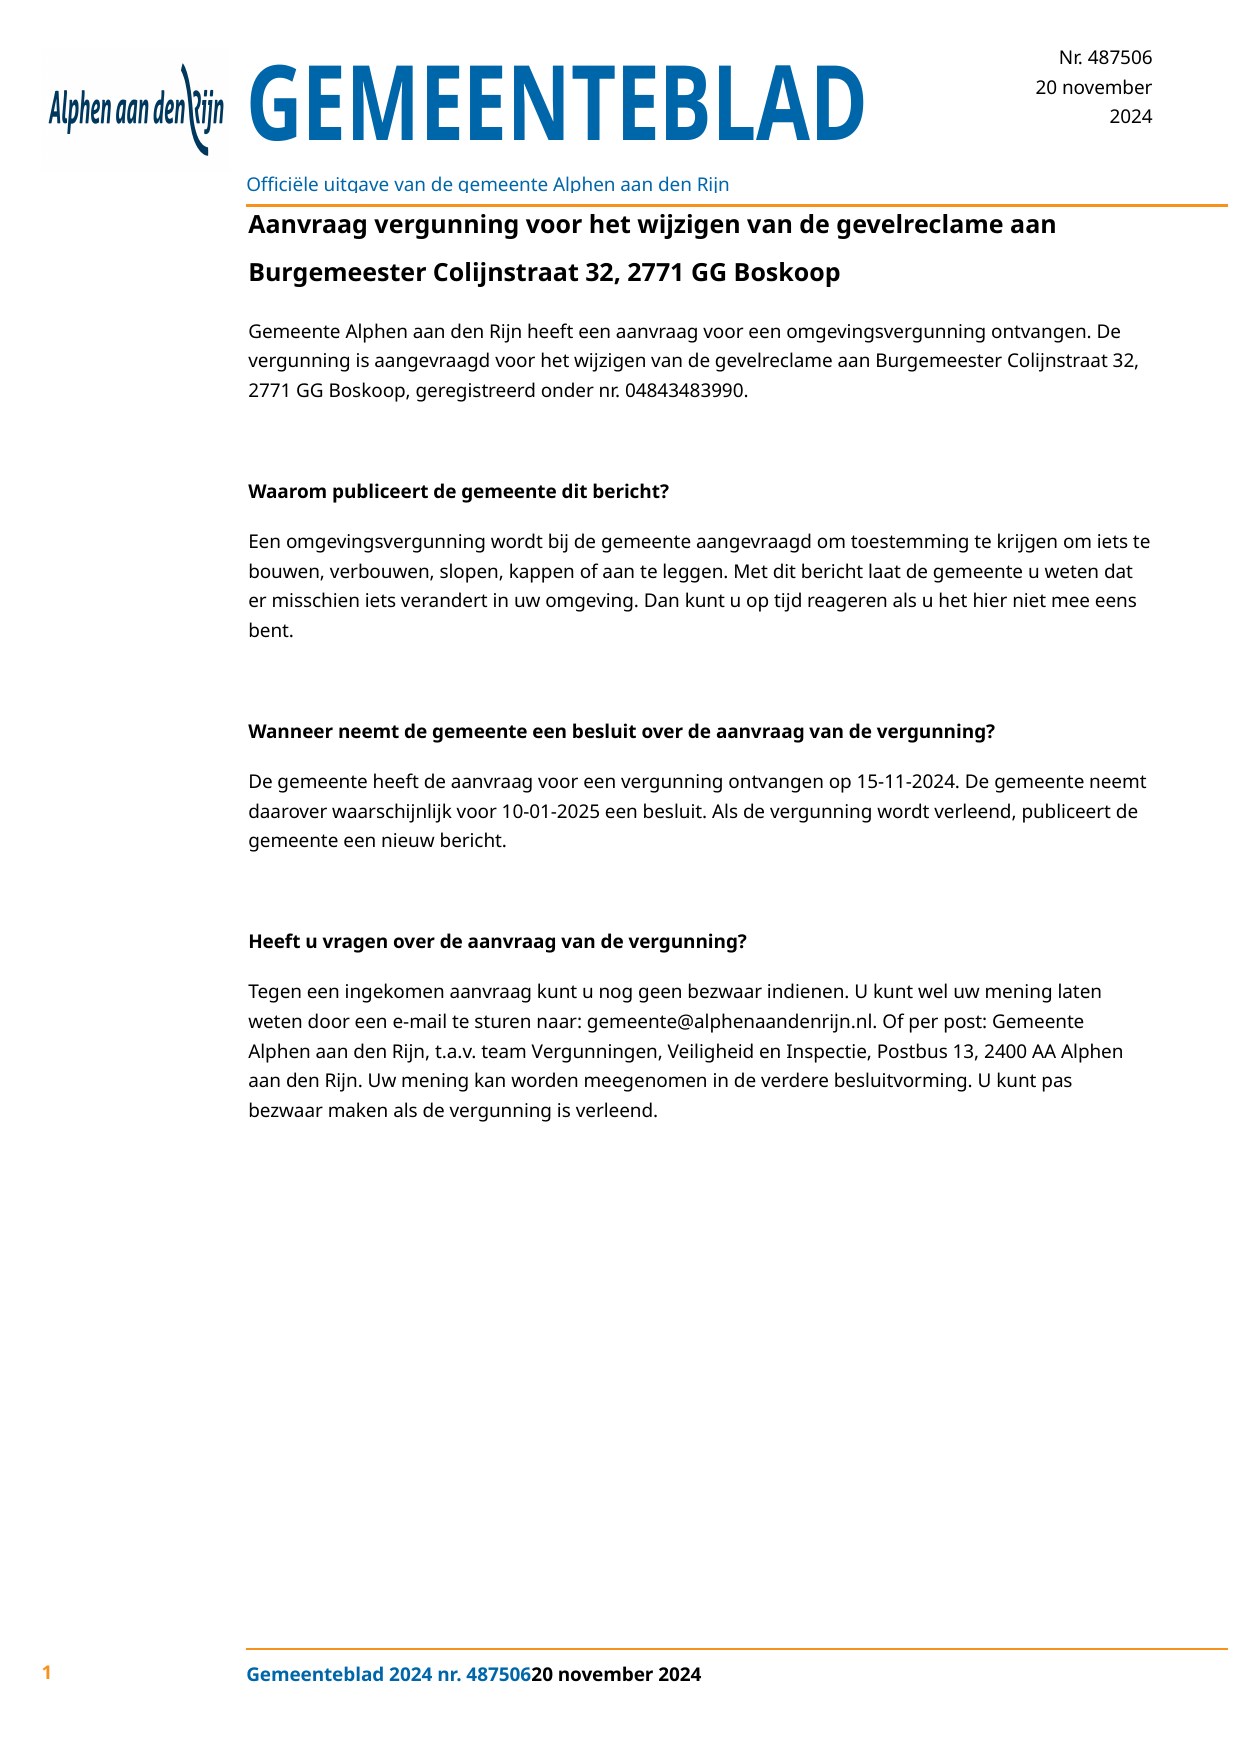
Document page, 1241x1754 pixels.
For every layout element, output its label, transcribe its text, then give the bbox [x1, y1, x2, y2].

picture [41, 47, 231, 172]
text De gemeente heeft de aanvraag voor een vergunning ontvangen op 15-11-2024. De gemeente neemt daarover waarschijnlijk voor 10-01-2025 een besluit. Als de vergunning wordt verleend, publiceert de gemeente een nieuw bericht. [248, 768, 1152, 853]
text Waarom publiceert de gemeente dit bericht? [248, 478, 1152, 504]
text Aanvraag vergunning voor het wijzigen van de gevelreclame aan Burgemeester Colijnstraat 32, 2771 GG Boskoop [248, 207, 1152, 288]
text Tegen een ingekomen aanvraag kunt u nog geen bezwaar indienen. U kunt wel uw mening laten weten door een e-mail te sturen naar: gemeente@alphenaandenrijn.nl. Of per post: Gemeente Alphen aan den Rijn, t.a.v. team Vergunningen, Veiligheid en Inspectie, Postbus 13, 2400 AA Alphen aan den Rijn. Uw mening kan worden meegenomen in de verdere besluitvorming. U kunt pas bezwaar maken als de vergunning is verleend. [248, 979, 1152, 1123]
text Een omgevingsvergunning wordt bij de gemeente aangevraagd om toestemming te krijgen om iets te bouwen, verbouwen, slopen, kappen of aan te leggen. Met dit bericht laat de gemeente u weten dat er misschien iets verandert in uw omgeving. Dan kunt u op tijd reageren als u het hier niet mee eens bent. [248, 528, 1152, 643]
text Wanneer neemt de gemeente een besluit over de aanvraag van de vergunning? [248, 718, 1152, 744]
text Heeft u vragen over de aanvraag van de vergunning? [248, 928, 1152, 954]
text Gemeente Alphen aan den Rijn heeft een aanvraag voor een omgevingsvergunning ontvangen. De vergunning is aangevraagd voor het wijzigen van de gevelreclame aan Burgemeester Colijnstraat 32, 2771 GG Boskoop, geregistreerd onder nr. 04843483990. [248, 318, 1152, 403]
